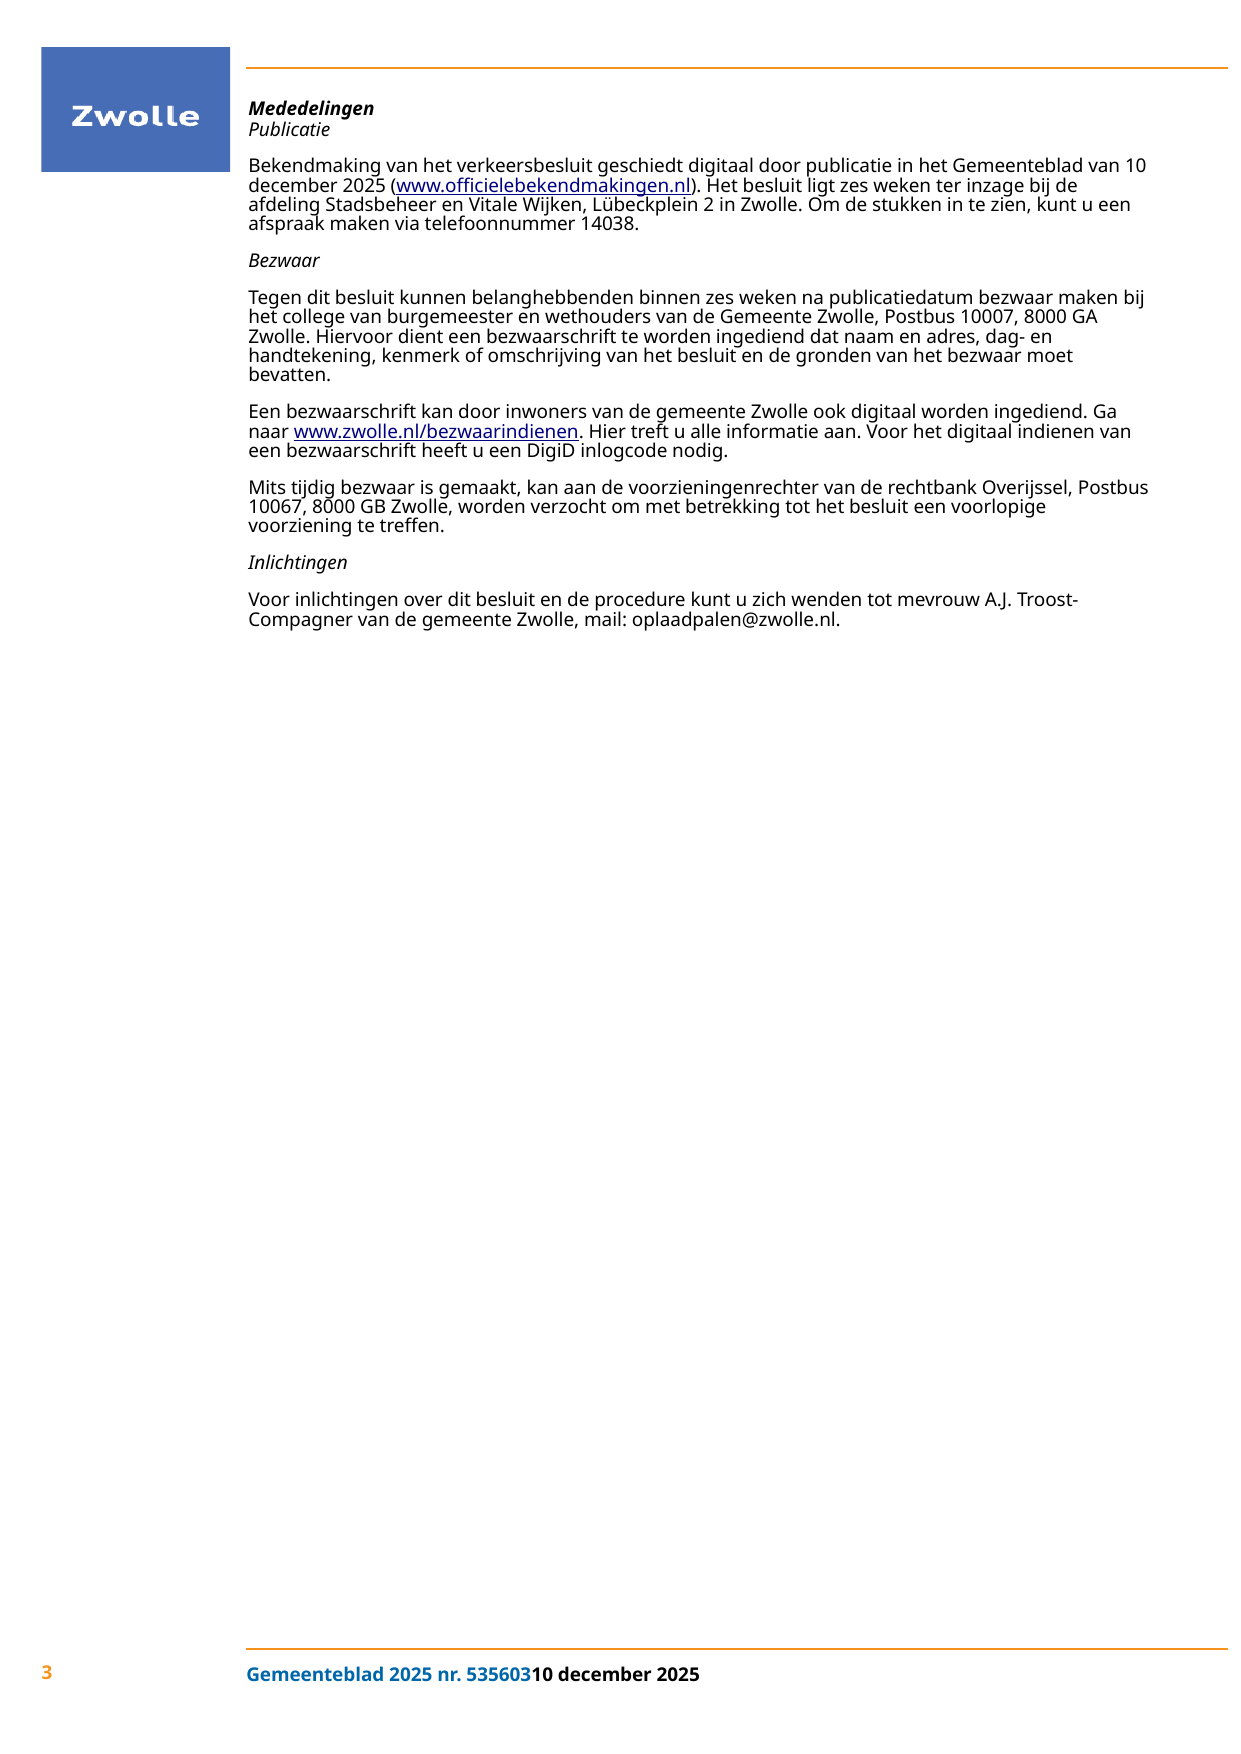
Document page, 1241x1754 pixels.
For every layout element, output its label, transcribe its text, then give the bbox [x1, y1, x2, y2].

text Publicatie [248, 121, 1152, 140]
text Bekendmaking van het verkeersbesluit geschiedt digitaal door publicatie in het Gemeenteblad van 10 december 2025 (www.officielebekendmakingen.nl). Het besluit ligt zes weken ter inzage bij de afdeling Stadsbeheer en Vitale Wijken, Lübeckplein 2 in Zwolle. Om de stukken in te zien, kunt u een afspraak maken via telefoonnummer 14038. [248, 157, 1152, 234]
picture [41, 47, 231, 172]
text Inlichtingen [248, 554, 1152, 574]
text Voor inlichtingen over dit besluit en de procedure kunt u zich wenden tot mevrouw A.J. Troost-Compagner van de gemeente Zwolle, mail: oplaadpalen@zwolle.nl. [248, 591, 1152, 630]
text Een bezwaarschrift kan door inwoners van de gemeente Zwolle ook digitaal worden ingediend. Ga naar www.zwolle.nl/bezwaarindienen. Hier treft u alle informatie aan. Voor het digitaal indienen van een bezwaarschrift heeft u een DigiD inlogcode nodig. [248, 403, 1152, 461]
text Mededelingen [248, 95, 1152, 121]
text Mits tijdig bezwaar is gemaakt, kan aan de voorzieningenrechter van de rechtbank Overijssel, Postbus 10067, 8000 GB Zwolle, worden verzocht om met betrekking tot het besluit een voorlopige voorziening te treffen. [248, 479, 1152, 537]
text Tegen dit besluit kunnen belanghebbenden binnen zes weken na publicatiedatum bezwaar maken bij het college van burgemeester en wethouders van de Gemeente Zwolle, Postbus 10007, 8000 GA Zwolle. Hiervoor dient een bezwaarschrift te worden ingediend dat naam en adres, dag- en handtekening, kenmerk of omschrijving van het besluit en de gronden van het bezwaar moet bevatten. [248, 289, 1152, 386]
text Bezwaar [248, 252, 1152, 272]
